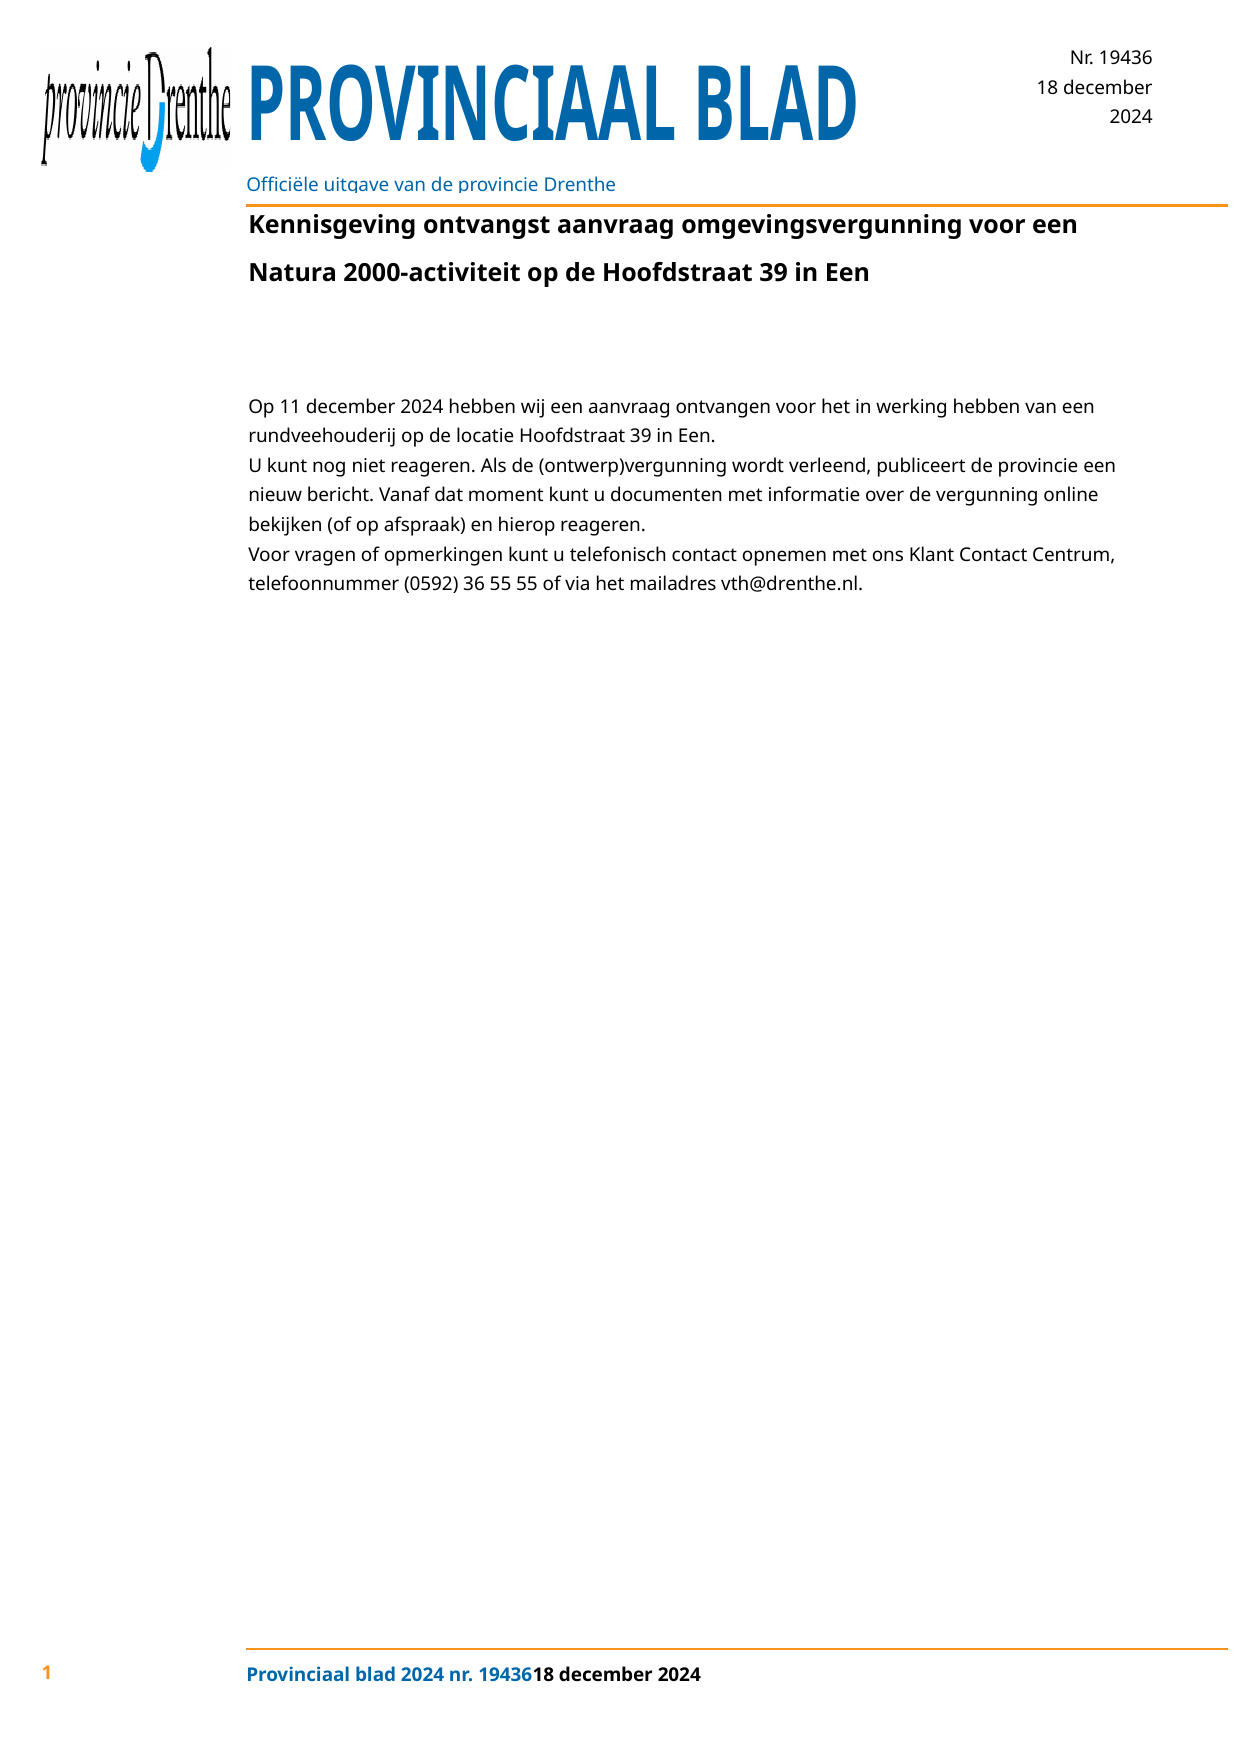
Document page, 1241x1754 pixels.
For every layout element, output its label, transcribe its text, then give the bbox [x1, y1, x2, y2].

text Voor vragen of opmerkingen kunt u telefonisch contact opnemen met ons Klant Contact Centrum, telefoonnummer (0592) 36 55 55 of via het mailadres vth@drenthe.nl. [248, 541, 1152, 596]
text Kennisgeving ontvangst aanvraag omgevingsvergunning voor een Natura 2000-activiteit op de Hoofdstraat 39 in Een [248, 207, 1152, 288]
text Op 11 december 2024 hebben wij een aanvraag ontvangen voor het in werking hebben van een rundveehouderij op de locatie Hoofdstraat 39 in Een. [248, 393, 1152, 448]
picture [41, 47, 231, 172]
text U kunt nog niet reageren. Als de (ontwerp)vergunning wordt verleend, publiceert de provincie een nieuw bericht. Vanaf dat moment kunt u documenten met informatie over de vergunning online bekijken (of op afspraak) en hierop reageren. [248, 452, 1152, 537]
